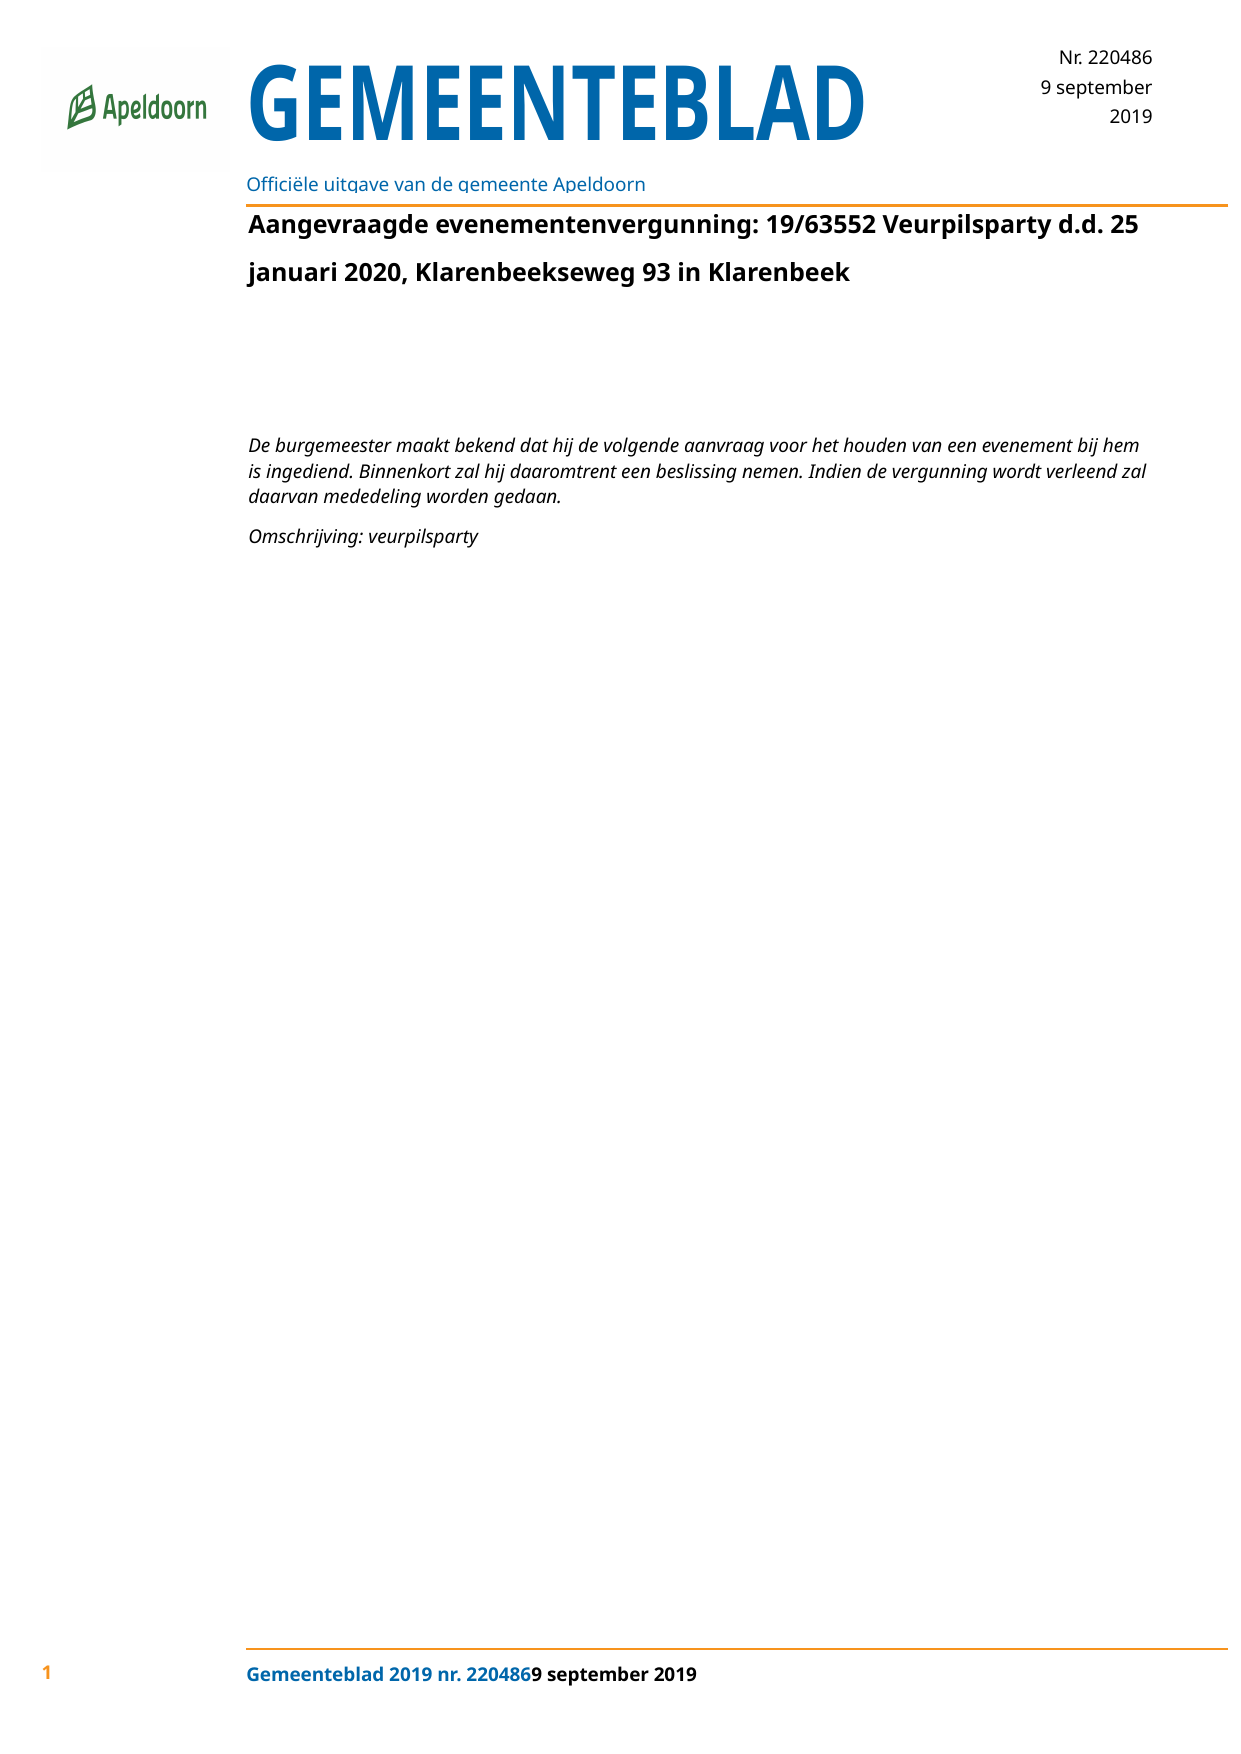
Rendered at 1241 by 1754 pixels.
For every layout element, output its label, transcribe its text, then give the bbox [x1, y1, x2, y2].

picture [41, 47, 231, 172]
text Omschrijving: veurpilsparty [248, 523, 1152, 549]
text De burgemeester maakt bekend dat hij de volgende aanvraag voor het houden van een evenement bij hem is ingediend. Binnenkort zal hij daaromtrent een beslissing nemen. Indien de vergunning wordt verleend zal daarvan mededeling worden gedaan. [248, 432, 1152, 509]
text Aangevraagde evenementenvergunning: 19/63552 Veurpilsparty d.d. 25 januari 2020, Klarenbeekseweg 93 in Klarenbeek [248, 207, 1152, 288]
